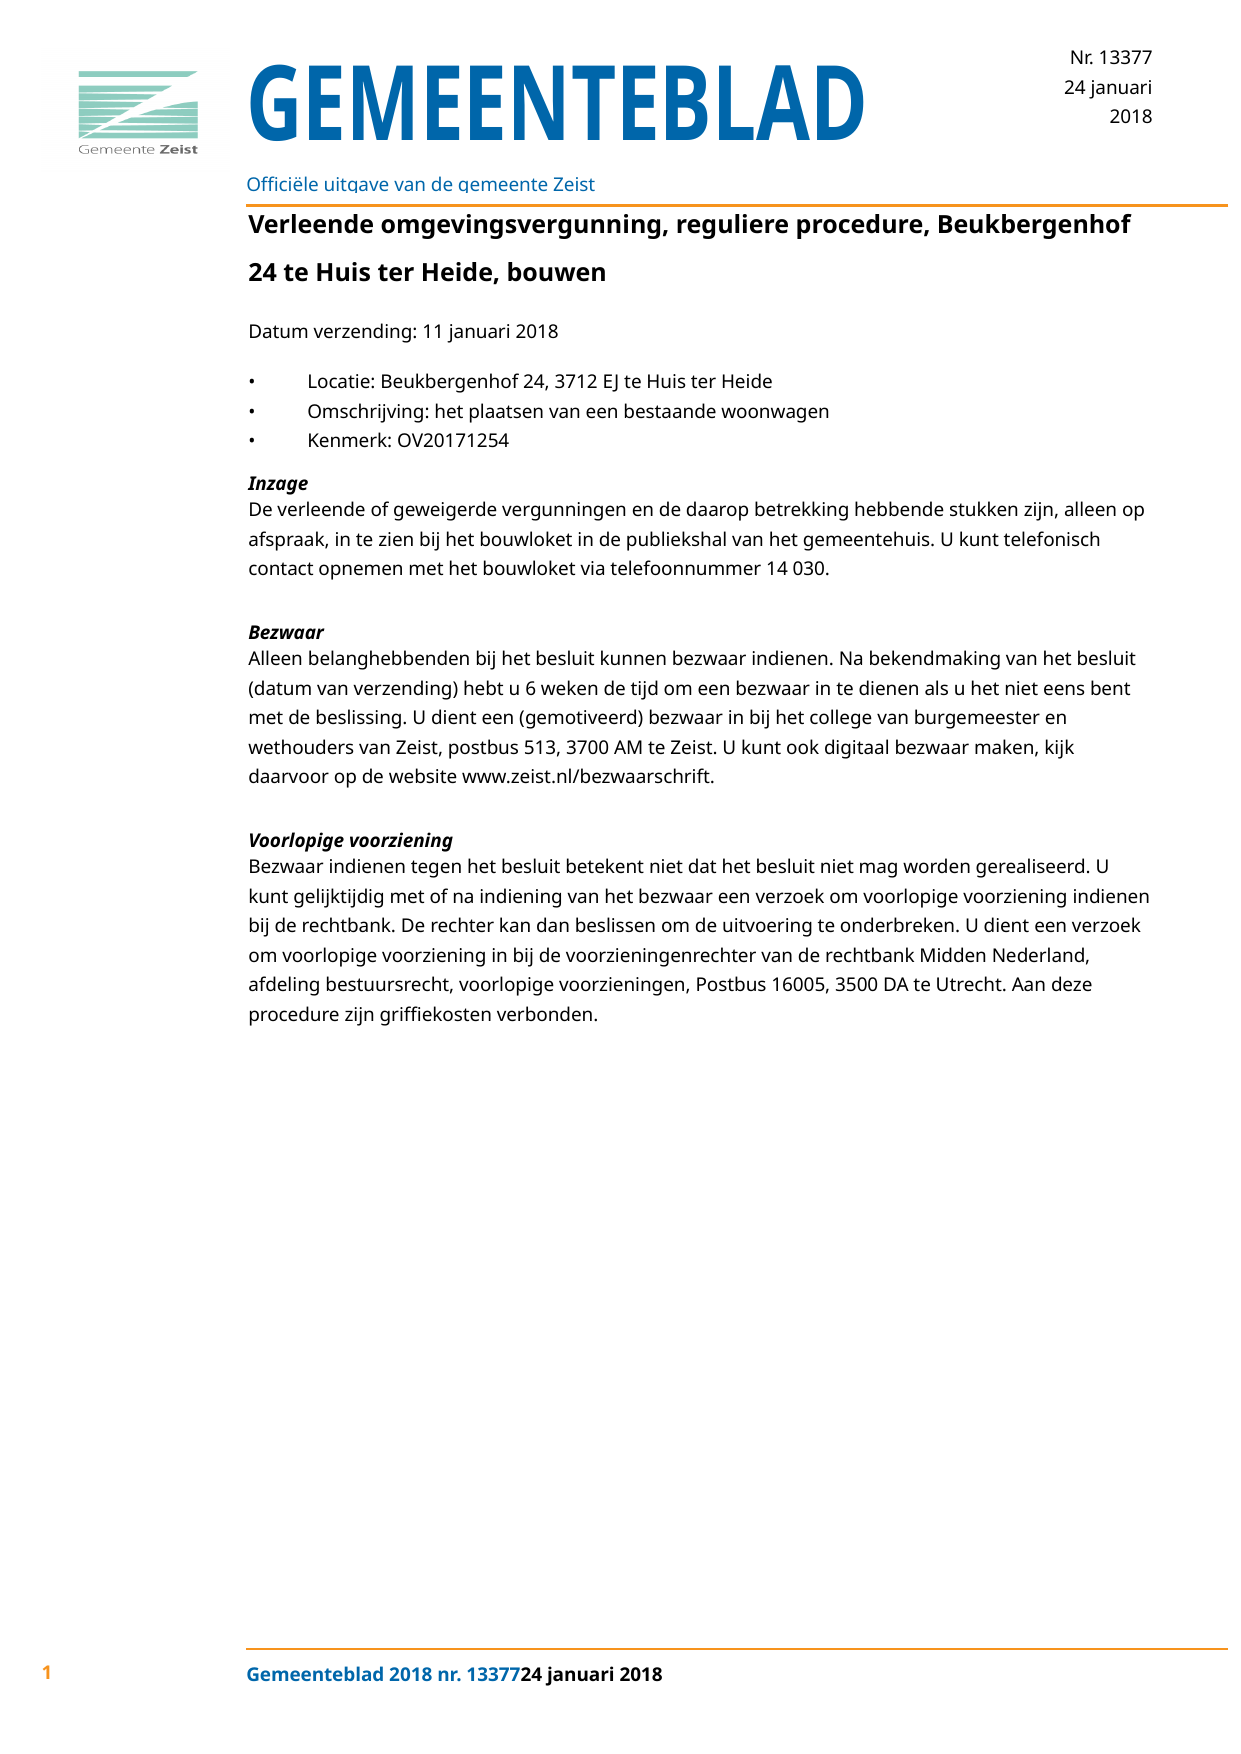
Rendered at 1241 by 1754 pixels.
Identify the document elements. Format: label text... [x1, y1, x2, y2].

text Voorlopige voorziening [248, 827, 1152, 853]
text Datum verzending: 11 januari 2018 [248, 318, 1152, 344]
text Bezwaar indienen tegen het besluit betekent niet dat het besluit niet mag worden gerealiseerd. U kunt gelijktijdig met of na indiening van het bezwaar een verzoek om voorlopige voorziening indienen bij de rechtbank. De rechter kan dan beslissen om de uitvoering te onderbreken. U dient een verzoek om voorlopige voorziening in bij de voorzieningenrechter van de rechtbank Midden Nederland, afdeling bestuursrecht, voorlopige voorzieningen, Postbus 16005, 3500 DA te Utrecht. Aan deze procedure zijn griffiekosten verbonden. [248, 853, 1152, 1027]
text Alleen belanghebbenden bij het besluit kunnen bezwaar indienen. Na bekendmaking van het besluit (datum van verzending) hebt u 6 weken de tijd om een bezwaar in te dienen als u het niet eens bent met de beslissing. U dient een (gemotiveerd) bezwaar in bij het college van burgemeester en wethouders van Zeist, postbus 513, 3700 AM te Zeist. U kunt ook digitaal bezwaar maken, kijk daarvoor op de website www.zeist.nl/bezwaarschrift. [248, 645, 1152, 789]
text Verleende omgevingsvergunning, reguliere procedure, Beukbergenhof 24 te Huis ter Heide, bouwen [248, 207, 1152, 288]
text Bezwaar [248, 619, 1152, 645]
list Omschrijving: het plaatsen van een bestaande woonwagen [248, 398, 1152, 424]
text Inzage [248, 471, 1152, 496]
picture [41, 47, 231, 172]
text De verleende of geweigerde vergunningen en de daarop betrekking hebbende stukken zijn, alleen op afspraak, in te zien bij het bouwloket in de publiekshal van het gemeentehuis. U kunt telefonisch contact opnemen met het bouwloket via telefoonnummer 14 030. [248, 496, 1152, 581]
list Kenmerk: OV20171254 [248, 427, 1152, 453]
list Locatie: Beukbergenhof 24, 3712 EJ te Huis ter Heide [248, 368, 1152, 394]
